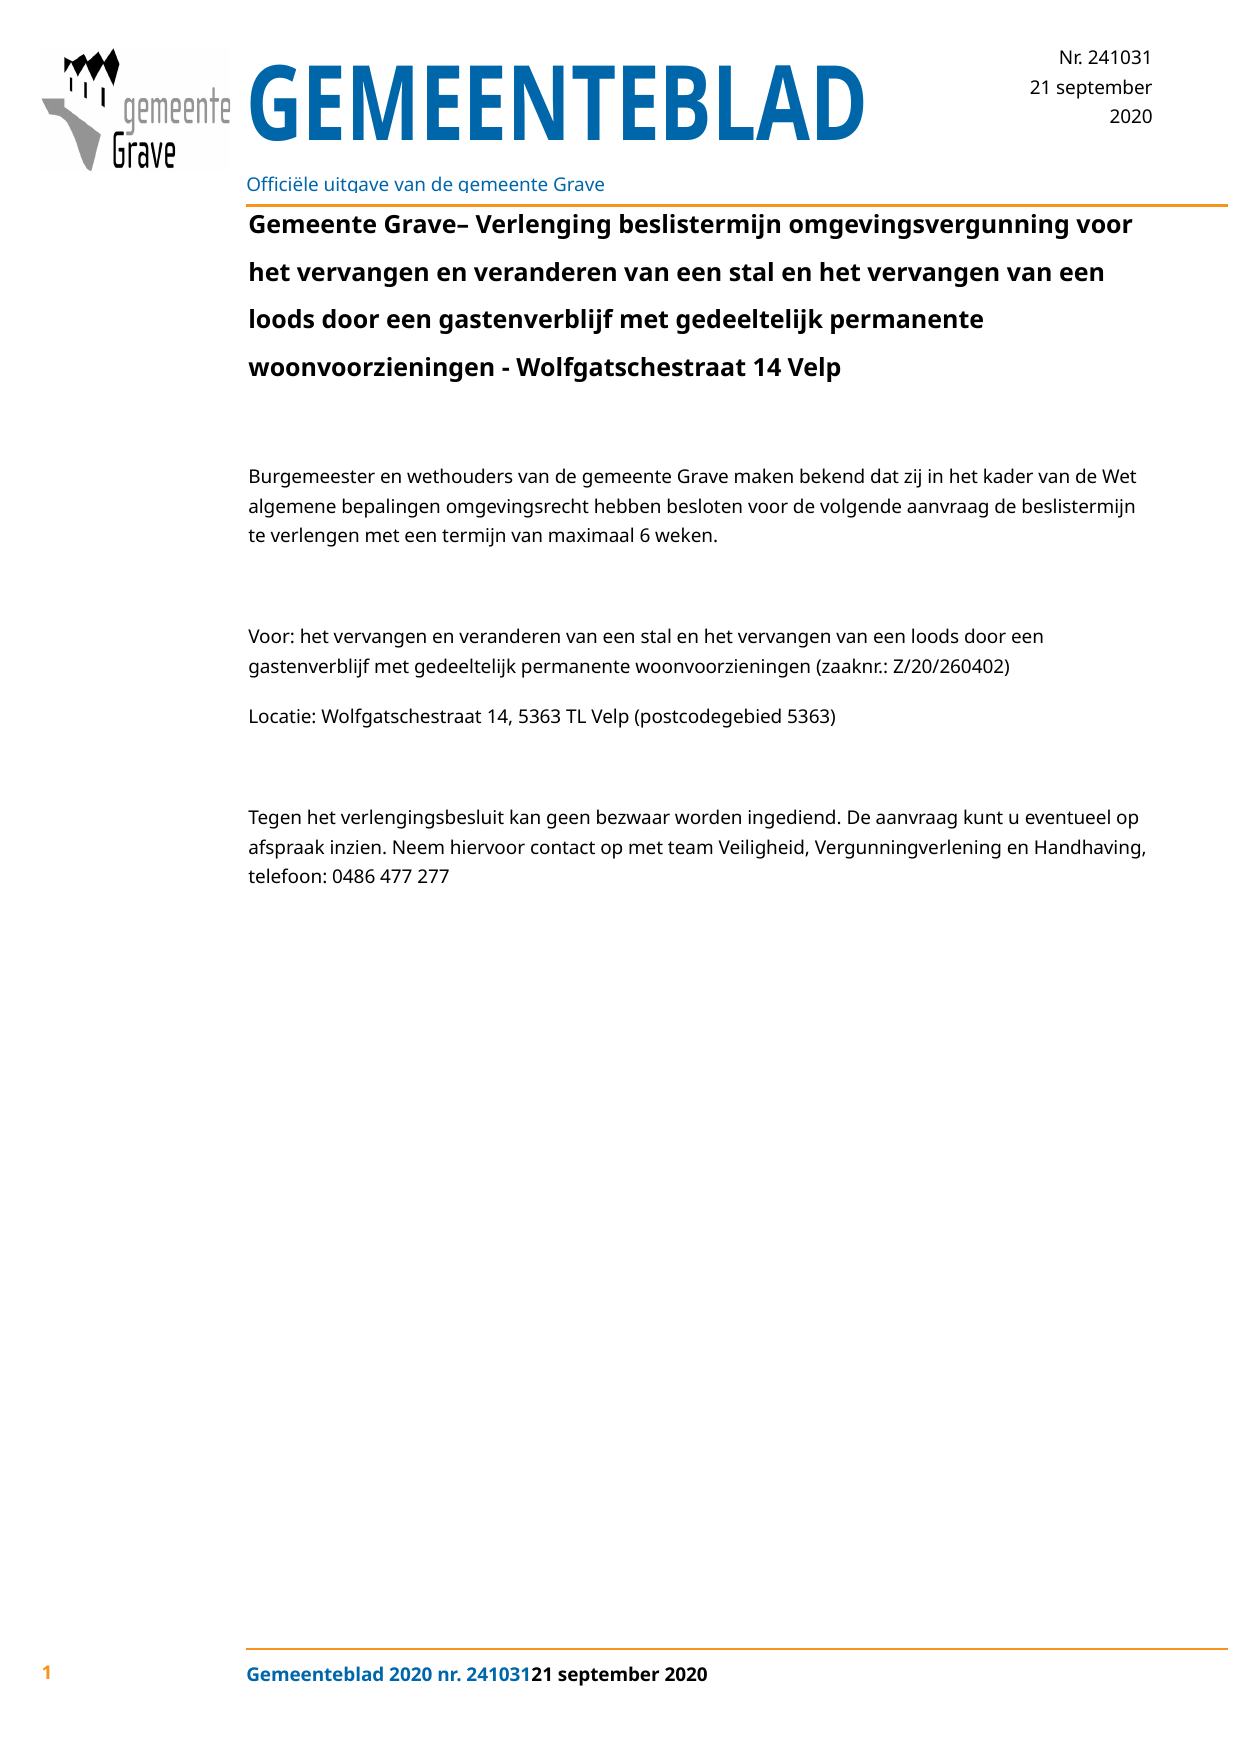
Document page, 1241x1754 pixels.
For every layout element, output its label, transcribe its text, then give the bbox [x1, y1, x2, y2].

text Burgemeester en wethouders van de gemeente Grave maken bekend dat zij in het kader van de Wet algemene bepalingen omgevingsrecht hebben besloten voor de volgende aanvraag de beslistermijn te verlengen met een termijn van maximaal 6 weken. [248, 463, 1152, 548]
text Tegen het verlengingsbesluit kan geen bezwaar worden ingediend. De aanvraag kunt u eventueel op afspraak inzien. Neem hiervoor contact op met team Veiligheid, Vergunningverlening en Handhaving, telefoon: 0486 477 277 [248, 804, 1152, 889]
text Locatie: Wolfgatschestraat 14, 5363 TL Velp (postcodegebied 5363) [248, 703, 1152, 729]
picture [41, 47, 231, 172]
text Voor: het vervangen en veranderen van een stal en het vervangen van een loods door een gastenverblijf met gedeeltelijk permanente woonvoorzieningen (zaaknr.: Z/20/260402) [248, 623, 1152, 679]
text Gemeente Grave– Verlenging beslistermijn omgevingsvergunning voor het vervangen en veranderen van een stal en het vervangen van een loods door een gastenverblijf met gedeeltelijk permanente woonvoorzieningen - Wolfgatschestraat 14 Velp [248, 207, 1152, 384]
